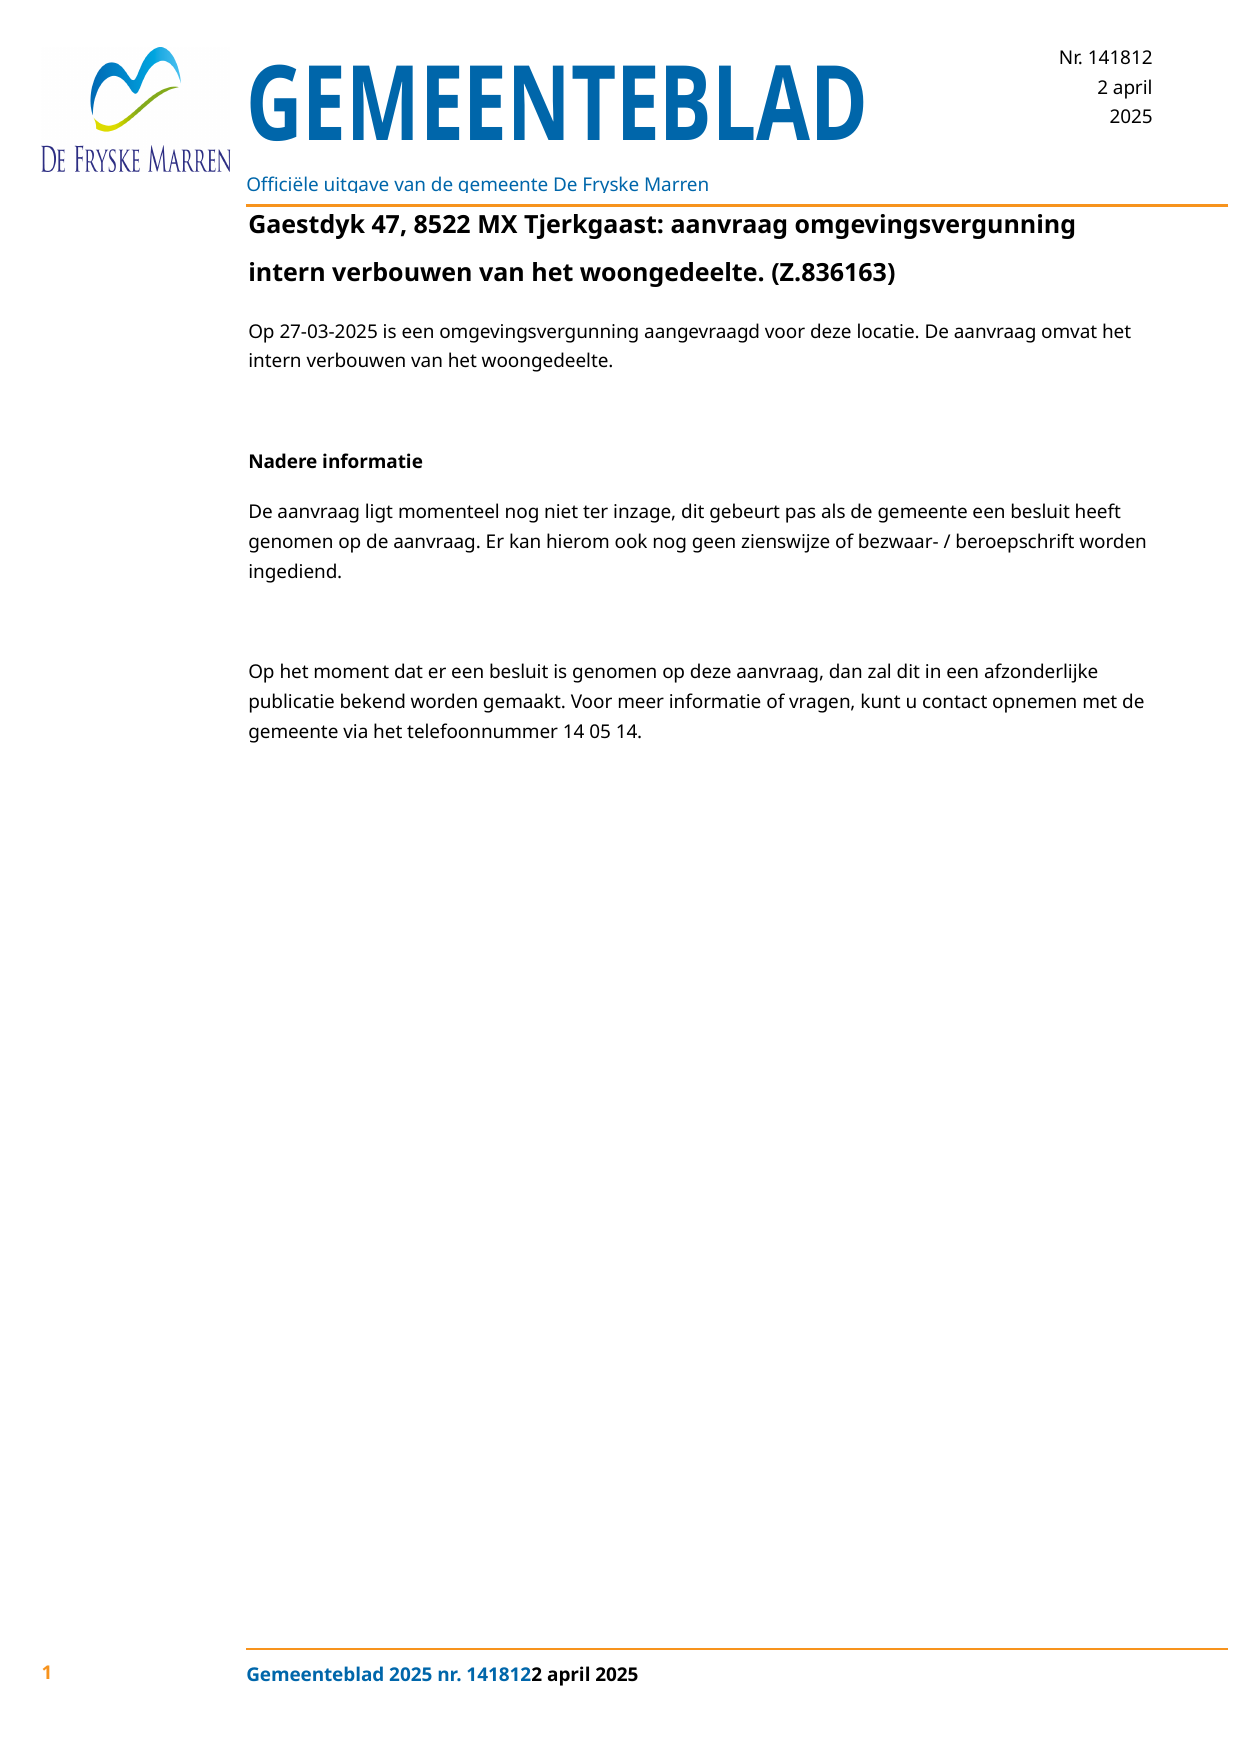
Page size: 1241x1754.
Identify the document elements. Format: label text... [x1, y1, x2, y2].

text De aanvraag ligt momenteel nog niet ter inzage, dit gebeurt pas als de gemeente een besluit heeft genomen op de aanvraag. Er kan hierom ook nog geen zienswijze of bezwaar- / beroepschrift worden ingediend. [248, 499, 1152, 584]
text Nadere informatie [248, 448, 1152, 474]
text Op het moment dat er een besluit is genomen op deze aanvraag, dan zal dit in een afzonderlijke publicatie bekend worden gemaakt. Voor meer informatie of vragen, kunt u contact opnemen met de gemeente via het telefoonnummer 14 05 14. [248, 659, 1152, 744]
text Op 27-03-2025 is een omgevingsvergunning aangevraagd voor deze locatie. De aanvraag omvat het intern verbouwen van het woongedeelte. [248, 318, 1152, 373]
picture [41, 47, 231, 172]
text Gaestdyk 47, 8522 MX Tjerkgaast: aanvraag omgevingsvergunning intern verbouwen van het woongedeelte. (Z.836163) [248, 207, 1152, 288]
